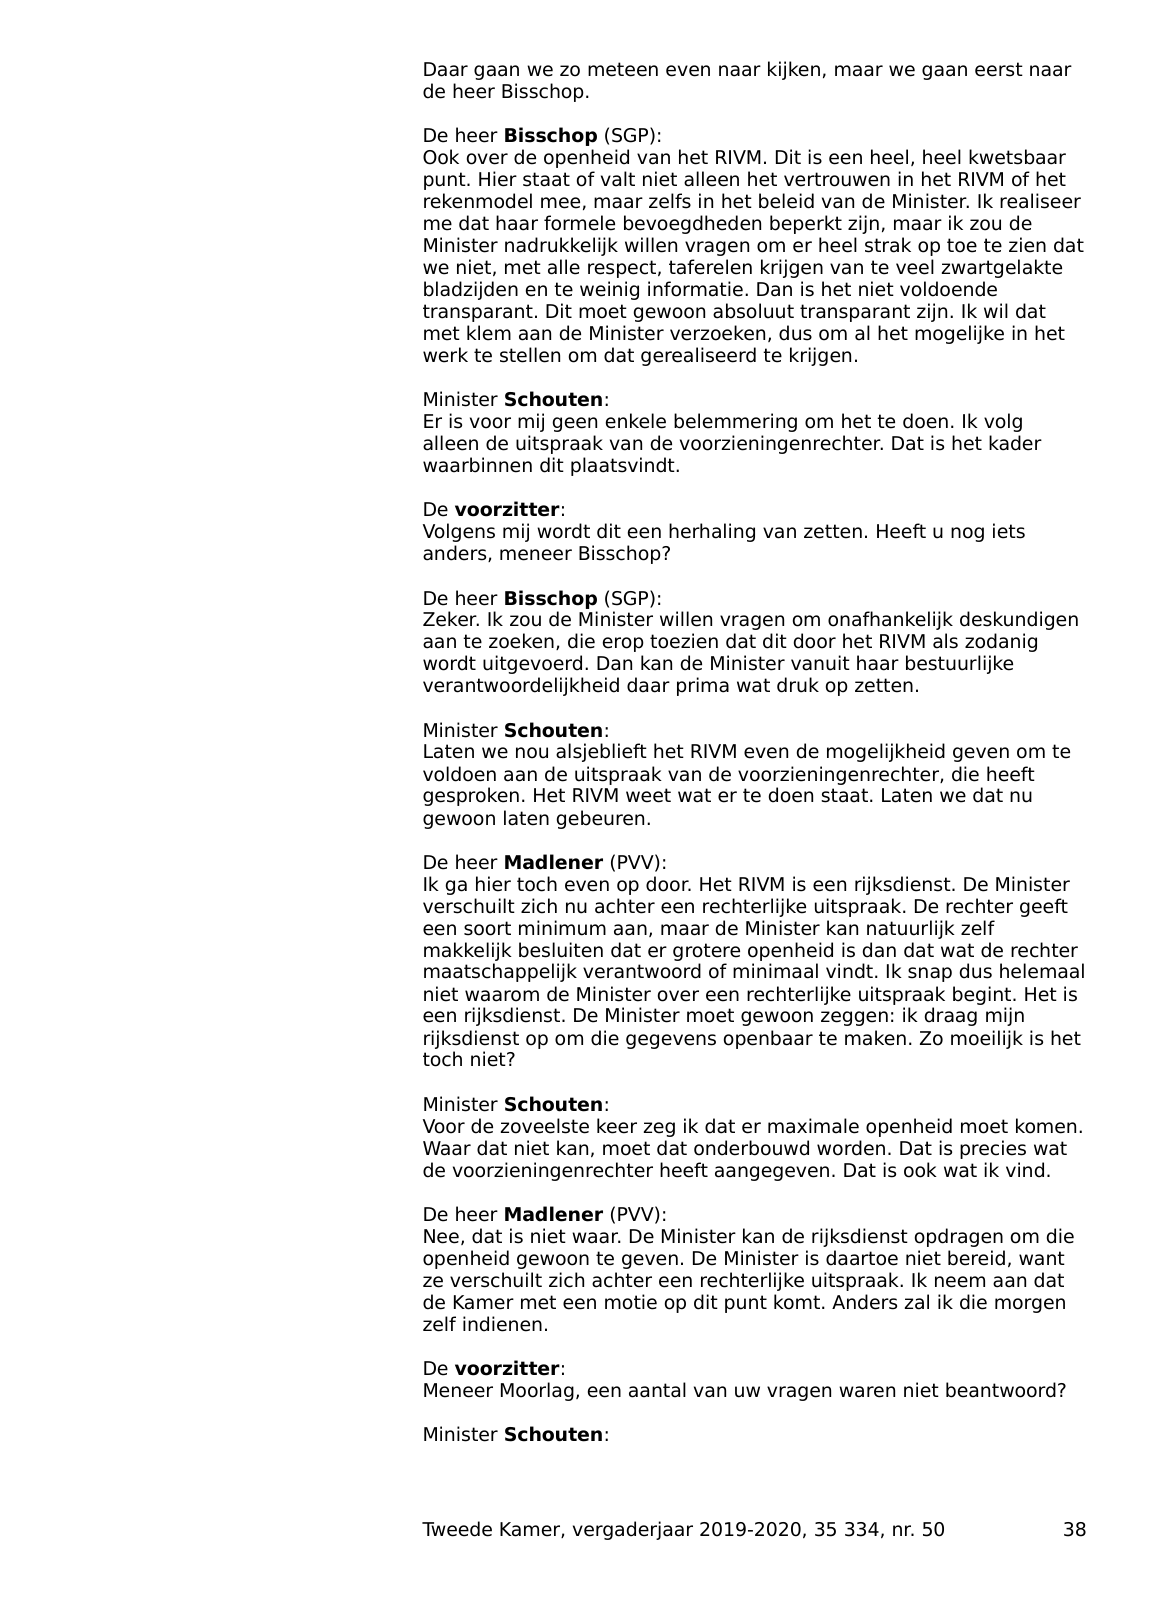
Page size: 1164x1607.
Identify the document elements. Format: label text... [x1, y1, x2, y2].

text Volgens mij wordt dit een herhaling van zetten. Heeft u nog iets anders, meneer Bisschop? [422, 521, 1087, 565]
text De heer Madlener (PVV): [422, 1204, 1087, 1226]
text Nee, dat is niet waar. De Minister kan de rijksdienst opdragen om die openheid gewoon te geven. De Minister is daartoe niet bereid, want ze verschuilt zich achter een rechterlijke uitspraak. Ik neem aan dat de Kamer met een motie op dit punt komt. Anders zal ik die morgen zelf indienen. [422, 1226, 1087, 1336]
text Minister Schouten: [422, 719, 1087, 741]
text Minister Schouten: [422, 1093, 1087, 1116]
text Ik ga hier toch even op door. Het RIVM is een rijksdienst. De Minister verschuilt zich nu achter een rechterlijke uitspraak. De rechter geeft een soort minimum aan, maar de Minister kan natuurlijk zelf makkelijk besluiten dat er grotere openheid is dan dat wat de rechter maatschappelijk verantwoord of minimaal vindt. Ik snap dus helemaal niet waarom de Minister over een rechterlijke uitspraak begint. Het is een rijksdienst. De Minister moet gewoon zeggen: ik draag mijn rijksdienst op om die gegevens openbaar te maken. Zo moeilijk is het toch niet? [422, 873, 1087, 1071]
text De voorzitter: [422, 499, 1087, 521]
text Laten we nou alsjeblieft het RIVM even de mogelijkheid geven om te voldoen aan de uitspraak van de voorzieningenrechter, die heeft gesproken. Het RIVM weet wat er te doen staat. Laten we dat nu gewoon laten gebeuren. [422, 741, 1087, 829]
text De heer Bisschop (SGP): [422, 125, 1087, 147]
text De heer Madlener (PVV): [422, 852, 1087, 873]
text De heer Bisschop (SGP): [422, 587, 1087, 609]
text Meneer Moorlag, een aantal van uw vragen waren niet beantwoord? [422, 1380, 1087, 1402]
text Minister Schouten: [422, 1424, 1087, 1446]
text Er is voor mij geen enkele belemmering om het te doen. Ik volg alleen de uitspraak van de voorzieningenrechter. Dat is het kader waarbinnen dit plaatsvindt. [422, 411, 1087, 477]
text Minister Schouten: [422, 389, 1087, 411]
text Ook over de openheid van het RIVM. Dit is een heel, heel kwetsbaar punt. Hier staat of valt niet alleen het vertrouwen in het RIVM of het rekenmodel mee, maar zelfs in het beleid van de Minister. Ik realiseer me dat haar formele bevoegdheden beperkt zijn, maar ik zou de Minister nadrukkelijk willen vragen om er heel strak op toe te zien dat we niet, met alle respect, taferelen krijgen van te veel zwartgelakte bladzijden en te weinig informatie. Dan is het niet voldoende transparant. Dit moet gewoon absoluut transparant zijn. Ik wil dat met klem aan de Minister verzoeken, dus om al het mogelijke in het werk te stellen om dat gerealiseerd te krijgen. [422, 147, 1087, 367]
text De voorzitter: [422, 1358, 1087, 1380]
text Voor de zoveelste keer zeg ik dat er maximale openheid moet komen. Waar dat niet kan, moet dat onderbouwd worden. Dat is precies wat de voorzieningenrechter heeft aangegeven. Dat is ook wat ik vind. [422, 1116, 1087, 1181]
text Zeker. Ik zou de Minister willen vragen om onafhankelijk deskundigen aan te zoeken, die erop toezien dat dit door het RIVM als zodanig wordt uitgevoerd. Dan kan de Minister vanuit haar bestuurlijke verantwoordelijkheid daar prima wat druk op zetten. [422, 609, 1087, 697]
text Daar gaan we zo meteen even naar kijken, maar we gaan eerst naar de heer Bisschop. [422, 59, 1087, 103]
